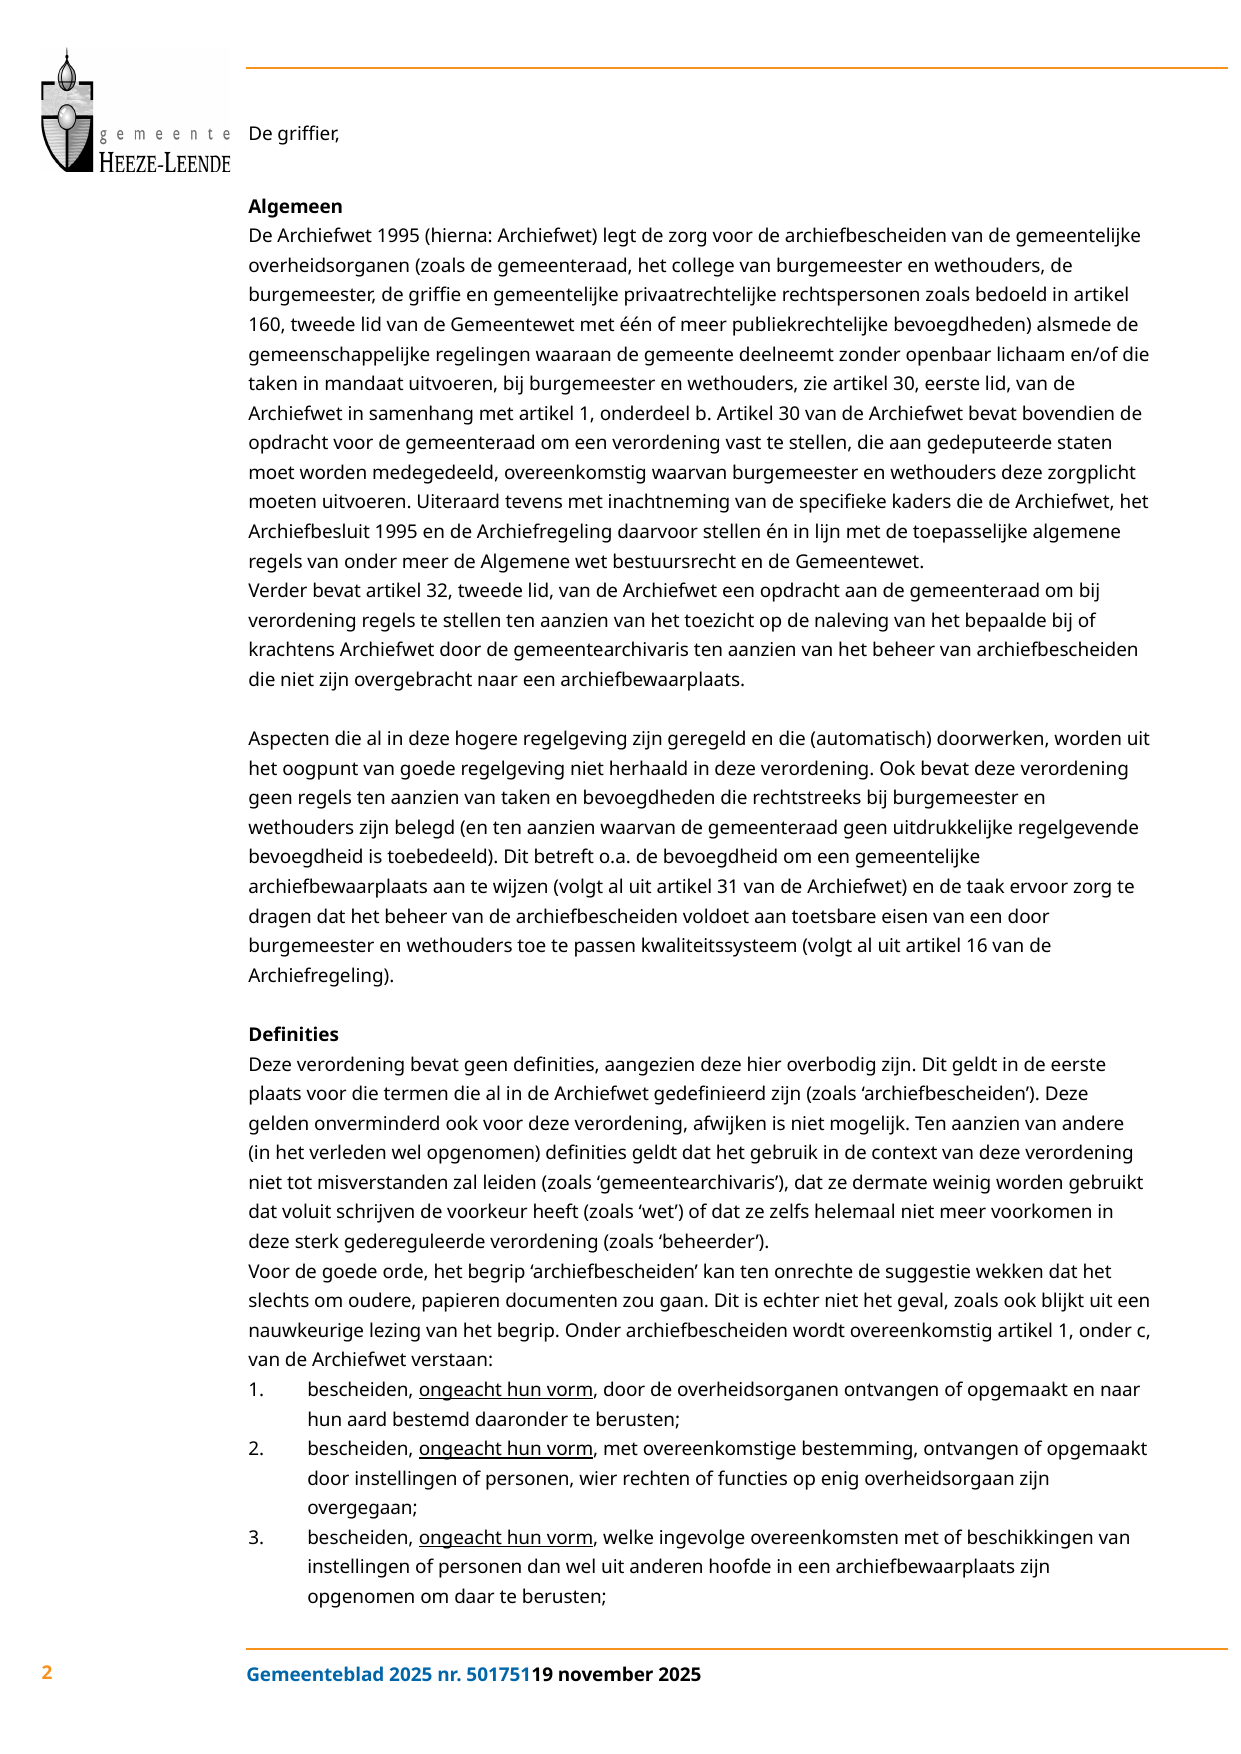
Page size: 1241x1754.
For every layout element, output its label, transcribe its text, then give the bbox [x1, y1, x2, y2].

list bescheiden, ongeacht hun vorm, door de overheidsorganen ontvangen of opgemaakt en naar hun aard bestemd daaronder te berusten; [248, 1376, 1152, 1431]
list bescheiden, ongeacht hun vorm, welke ingevolge overeenkomsten met of beschikkingen van instellingen of personen dan wel uit anderen hoofde in een archiefbewaarplaats zijn opgenomen om daar te berusten; [248, 1524, 1152, 1609]
text Verder bevat artikel 32, tweede lid, van de Archiefwet een opdracht aan de gemeenteraad om bij verordening regels te stellen ten aanzien van het toezicht op de naleving van het bepaalde bij of krachtens Archiefwet door de gemeentearchivaris ten aanzien van het beheer van archiefbescheiden die niet zijn overgebracht naar een archiefbewaarplaats. [248, 577, 1152, 692]
text De Archiefwet 1995 (hierna: Archiefwet) legt de zorg voor de archiefbescheiden van de gemeentelijke overheidsorganen (zoals de gemeenteraad, het college van burgemeester en wethouders, de burgemeester, de griffie en gemeentelijke privaatrechtelijke rechtspersonen zoals bedoeld in artikel 160, tweede lid van de Gemeentewet met één of meer publiekrechtelijke bevoegdheden) alsmede de gemeenschappelijke regelingen waaraan de gemeente deelneemt zonder openbaar lichaam en/of die taken in mandaat uitvoeren, bij burgemeester en wethouders, zie artikel 30, eerste lid, van de Archiefwet in samenhang met artikel 1, onderdeel b. Artikel 30 van de Archiefwet bevat bovendien de opdracht voor de gemeenteraad om een verordening vast te stellen, die aan gedeputeerde staten moet worden medegedeeld, overeenkomstig waarvan burgemeester en wethouders deze zorgplicht moeten uitvoeren. Uiteraard tevens met inachtneming van de specifieke kaders die de Archiefwet, het Archiefbesluit 1995 en de Archiefregeling daarvoor stellen én in lijn met de toepasselijke algemene regels van onder meer de Algemene wet bestuursrecht en de Gemeentewet. [248, 222, 1152, 573]
picture [41, 47, 231, 172]
text Algemeen [248, 193, 1152, 218]
list bescheiden, ongeacht hun vorm, met overeenkomstige bestemming, ontvangen of opgemaakt door instellingen of personen, wier rechten of functies op enig overheidsorgaan zijn overgegaan; [248, 1435, 1152, 1520]
text Definities [248, 1021, 1152, 1047]
text Voor de goede orde, het begrip ‘archiefbescheiden’ kan ten onrechte de suggestie wekken dat het slechts om oudere, papieren documenten zou gaan. Dit is echter niet het geval, zoals ook blijkt uit een nauwkeurige lezing van het begrip. Onder archiefbescheiden wordt overeenkomstig artikel 1, onder c, van de Archiefwet verstaan: [248, 1258, 1152, 1372]
text De griffier, [248, 121, 1152, 146]
text Deze verordening bevat geen definities, aangezien deze hier overbodig zijn. Dit geldt in de eerste plaats voor die termen die al in de Archiefwet gedefinieerd zijn (zoals ‘archiefbescheiden’). Deze gelden onverminderd ook voor deze verordening, afwijken is niet mogelijk. Ten aanzien van andere (in het verleden wel opgenomen) definities geldt dat het gebruik in de context van deze verordening niet tot misverstanden zal leiden (zoals ‘gemeentearchivaris’), dat ze dermate weinig worden gebruikt dat voluit schrijven de voorkeur heeft (zoals ‘wet’) of dat ze zelfs helemaal niet meer voorkomen in deze sterk gedereguleerde verordening (zoals ‘beheerder’). [248, 1051, 1152, 1254]
text Aspecten die al in deze hogere regelgeving zijn geregeld en die (automatisch) doorwerken, worden uit het oogpunt van goede regelgeving niet herhaald in deze verordening. Ook bevat deze verordening geen regels ten aanzien van taken en bevoegdheden die rechtstreeks bij burgemeester en wethouders zijn belegd (en ten aanzien waarvan de gemeenteraad geen uitdrukkelijke regelgevende bevoegdheid is toebedeeld). Dit betreft o.a. de bevoegdheid om een gemeentelijke archiefbewaarplaats aan te wijzen (volgt al uit artikel 31 van de Archiefwet) en de taak ervoor zorg te dragen dat het beheer van de archiefbescheiden voldoet aan toetsbare eisen van een door burgemeester en wethouders toe te passen kwaliteitssysteem (volgt al uit artikel 16 van de Archiefregeling). [248, 725, 1152, 988]
